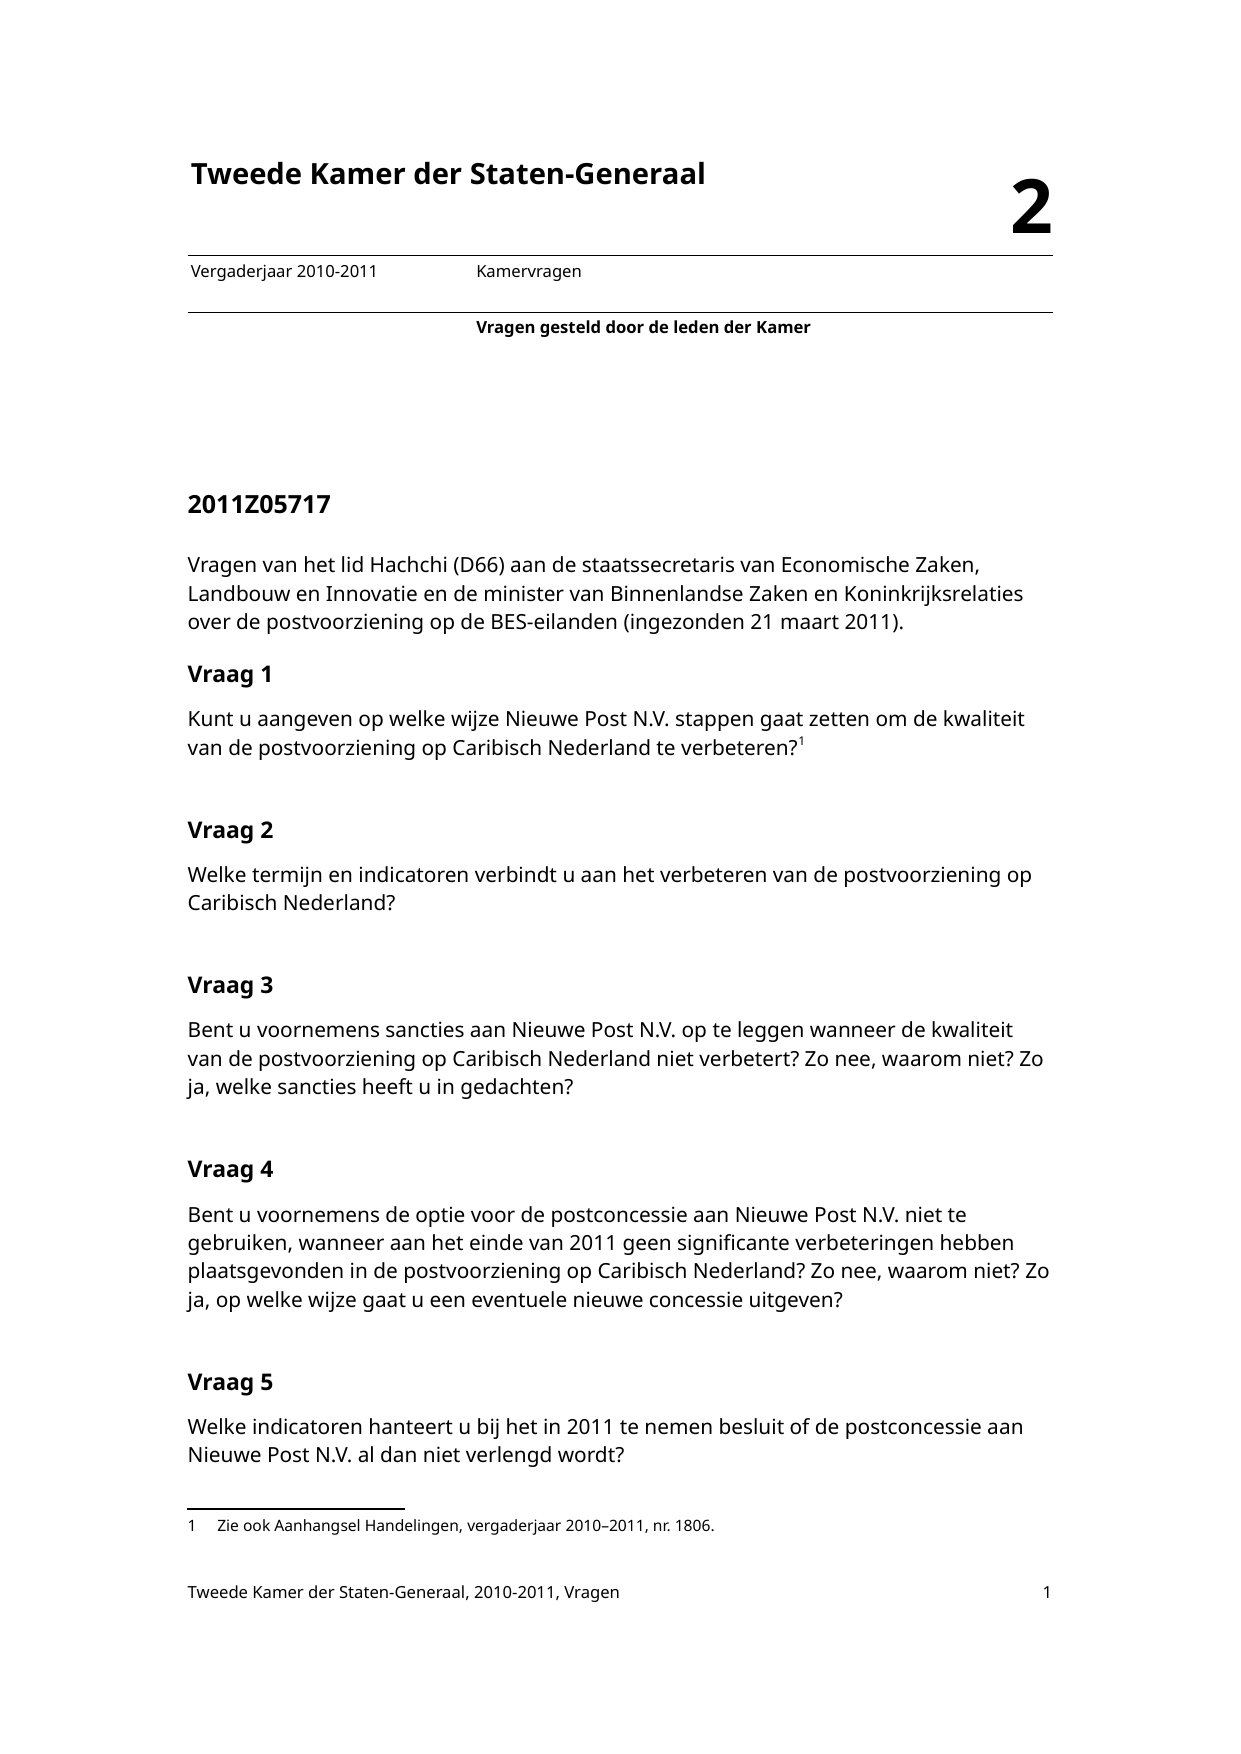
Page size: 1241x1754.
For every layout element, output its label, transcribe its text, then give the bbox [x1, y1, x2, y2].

subtitle Vraag 3 [187, 969, 1053, 1001]
text Bent u voornemens de optie voor de postconcessie aan Nieuwe Post N.V. niet te gebruiken, wanneer aan het einde van 2011 geen significante verbeteringen hebben plaatsgevonden in de postvoorziening op Caribisch Nederland? Zo nee, waarom niet? Zo ja, op welke wijze gaat u een eventuele nieuwe concessie uitgeven? [187, 1200, 1053, 1313]
table_cell Kamervragen [473, 256, 1053, 312]
text 2011Z05717 [187, 487, 1053, 521]
table_cell Vragen gesteld door de leden der Kamer [473, 313, 1053, 339]
text Kunt u aangeven op welke wijze Nieuwe Post N.V. stappen gaat zetten om de kwaliteit van de postvoorziening op Caribisch Nederland te verbeteren? [187, 704, 1053, 761]
table_header Tweede Kamer der Staten-Generaal [188, 150, 879, 255]
table_cell Vergaderjaar 2010-2011 [188, 256, 473, 312]
subtitle Vraag 5 [187, 1366, 1053, 1397]
table_header 2 [880, 150, 1053, 255]
text Bent u voornemens sancties aan Nieuwe Post N.V. op te leggen wanneer de kwaliteit van de postvoorziening op Caribisch Nederland niet verbetert? Zo nee, waarom niet? Zo ja, welke sancties heeft u in gedachten? [187, 1016, 1053, 1101]
table_cell [188, 313, 473, 339]
subtitle Vraag 1 [187, 658, 1053, 689]
subtitle Vraag 2 [187, 814, 1053, 845]
text Vragen van het lid Hachchi (D66) aan de staatssecretaris van Economische Zaken, Landbouw en Innovatie en de minister van Binnenlandse Zaken en Koninkrijksrelaties over de postvoorziening op de BES-eilanden (ingezonden 21 maart 2011). [187, 550, 1053, 636]
text Zie ook Aanhangsel Handelingen, vergaderjaar 2010–2011, nr. 1806. [187, 1508, 1053, 1536]
text Welke indicatoren hanteert u bij het in 2011 te nemen besluit of de postconcessie aan Nieuwe Post N.V. al dan niet verlengd wordt? [187, 1412, 1053, 1469]
subtitle Vraag 4 [187, 1153, 1053, 1185]
text Welke termijn en indicatoren verbindt u aan het verbeteren van de postvoorziening op Caribisch Nederland? [187, 860, 1053, 917]
